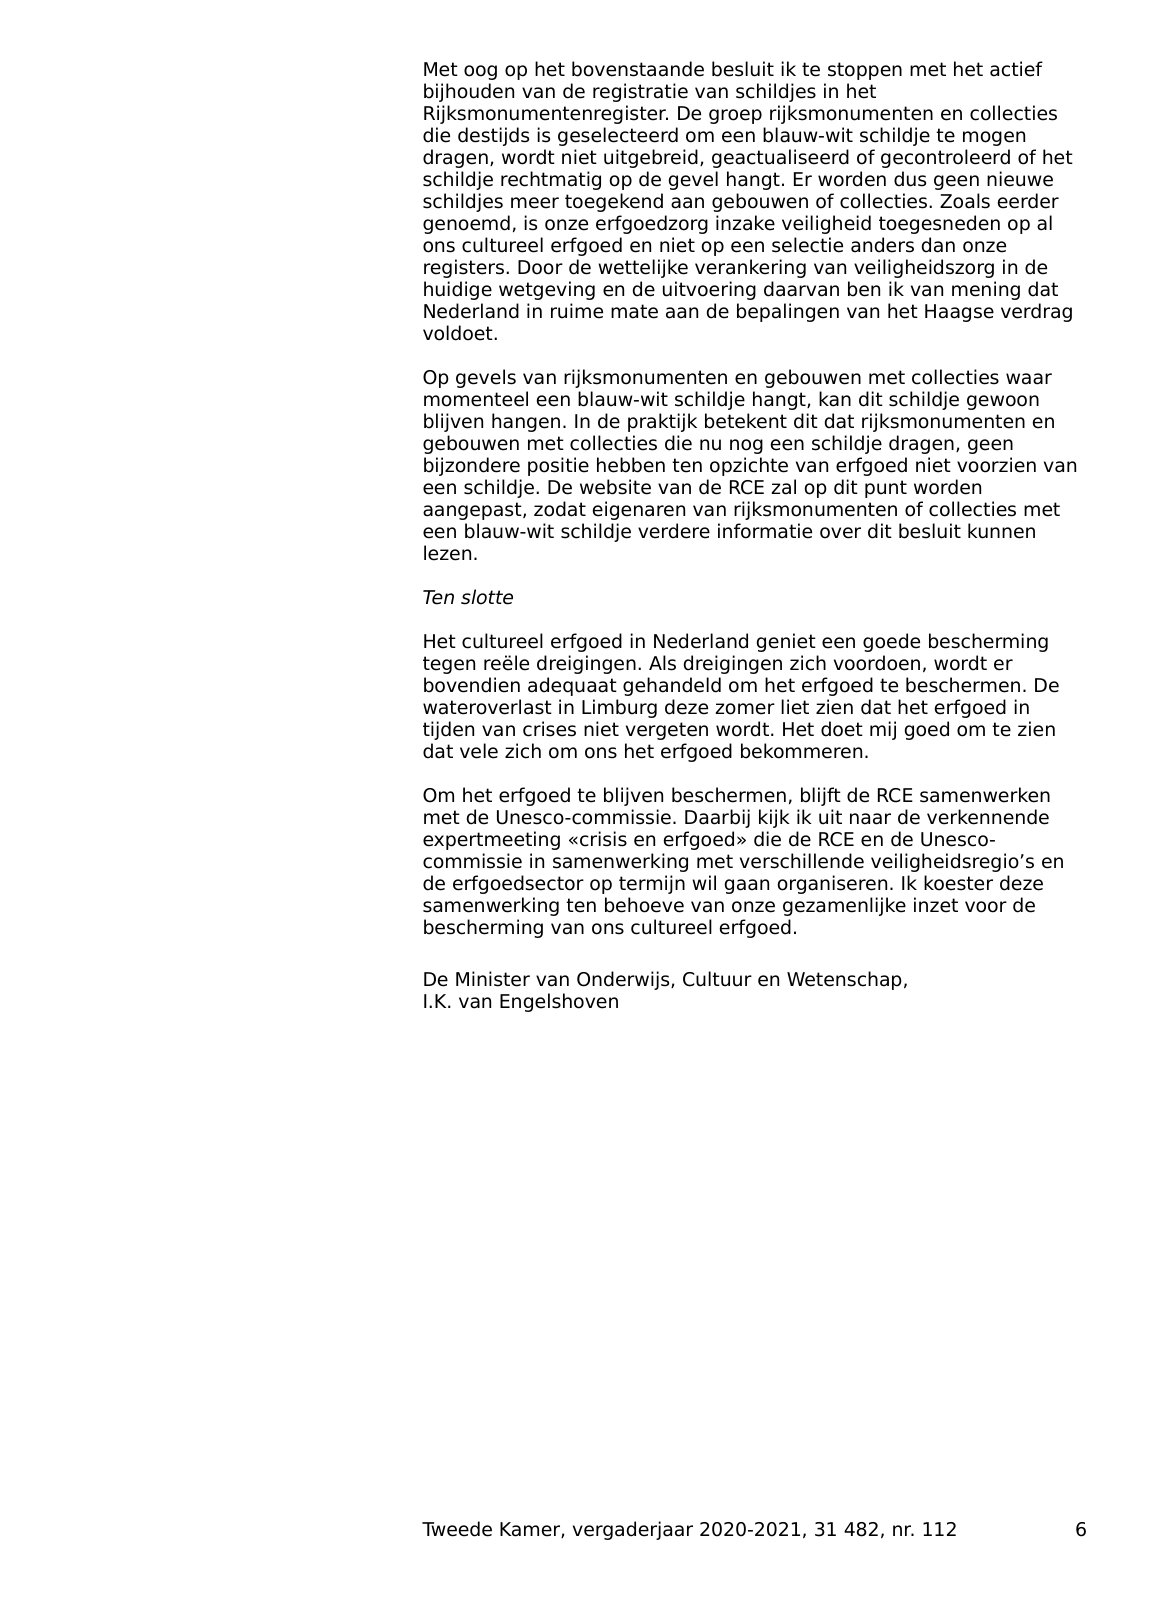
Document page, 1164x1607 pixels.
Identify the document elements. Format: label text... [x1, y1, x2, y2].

text Het cultureel erfgoed in Nederland geniet een goede bescherming tegen reële dreigingen. Als dreigingen zich voordoen, wordt er bovendien adequaat gehandeld om het erfgoed te beschermen. De wateroverlast in Limburg deze zomer liet zien dat het erfgoed in tijden van crises niet vergeten wordt. Het doet mij goed om te zien dat vele zich om ons het erfgoed bekommeren. [422, 631, 1087, 763]
text Op gevels van rijksmonumenten en gebouwen met collecties waar momenteel een blauw-wit schildje hangt, kan dit schildje gewoon blijven hangen. In de praktijk betekent dit dat rijksmonumenten en gebouwen met collecties die nu nog een schildje dragen, geen bijzondere positie hebben ten opzichte van erfgoed niet voorzien van een schildje. De website van de RCE zal op dit punt worden aangepast, zodat eigenaren van rijksmonumenten of collecties met een blauw-wit schildje verdere informatie over dit besluit kunnen lezen. [422, 367, 1087, 565]
text Met oog op het bovenstaande besluit ik te stoppen met het actief bijhouden van de registratie van schildjes in het Rijksmonumentenregister. De groep rijksmonumenten en collecties die destijds is geselecteerd om een blauw-wit schildje te mogen dragen, wordt niet uitgebreid, geactualiseerd of gecontroleerd of het schildje rechtmatig op de gevel hangt. Er worden dus geen nieuwe schildjes meer toegekend aan gebouwen of collecties. Zoals eerder genoemd, is onze erfgoedzorg inzake veiligheid toegesneden op al ons cultureel erfgoed en niet op een selectie anders dan onze registers. Door de wettelijke verankering van veiligheidszorg in de huidige wetgeving en de uitvoering daarvan ben ik van mening dat Nederland in ruime mate aan de bepalingen van het Haagse verdrag voldoet. [422, 59, 1087, 345]
subtitle Ten slotte [422, 587, 1087, 609]
text De Minister van Onderwijs, Cultuur en Wetenschap, I.K. van Engelshoven [422, 969, 1087, 1013]
text Om het erfgoed te blijven beschermen, blijft de RCE samenwerken met de Unesco-commissie. Daarbij kijk ik uit naar de verkennende expertmeeting «crisis en erfgoed» die de RCE en de Unesco-commissie in samenwerking met verschillende veiligheidsregio’s en de erfgoedsector op termijn wil gaan organiseren. Ik koester deze samenwerking ten behoeve van onze gezamenlijke inzet voor de bescherming van ons cultureel erfgoed. [422, 785, 1087, 939]
